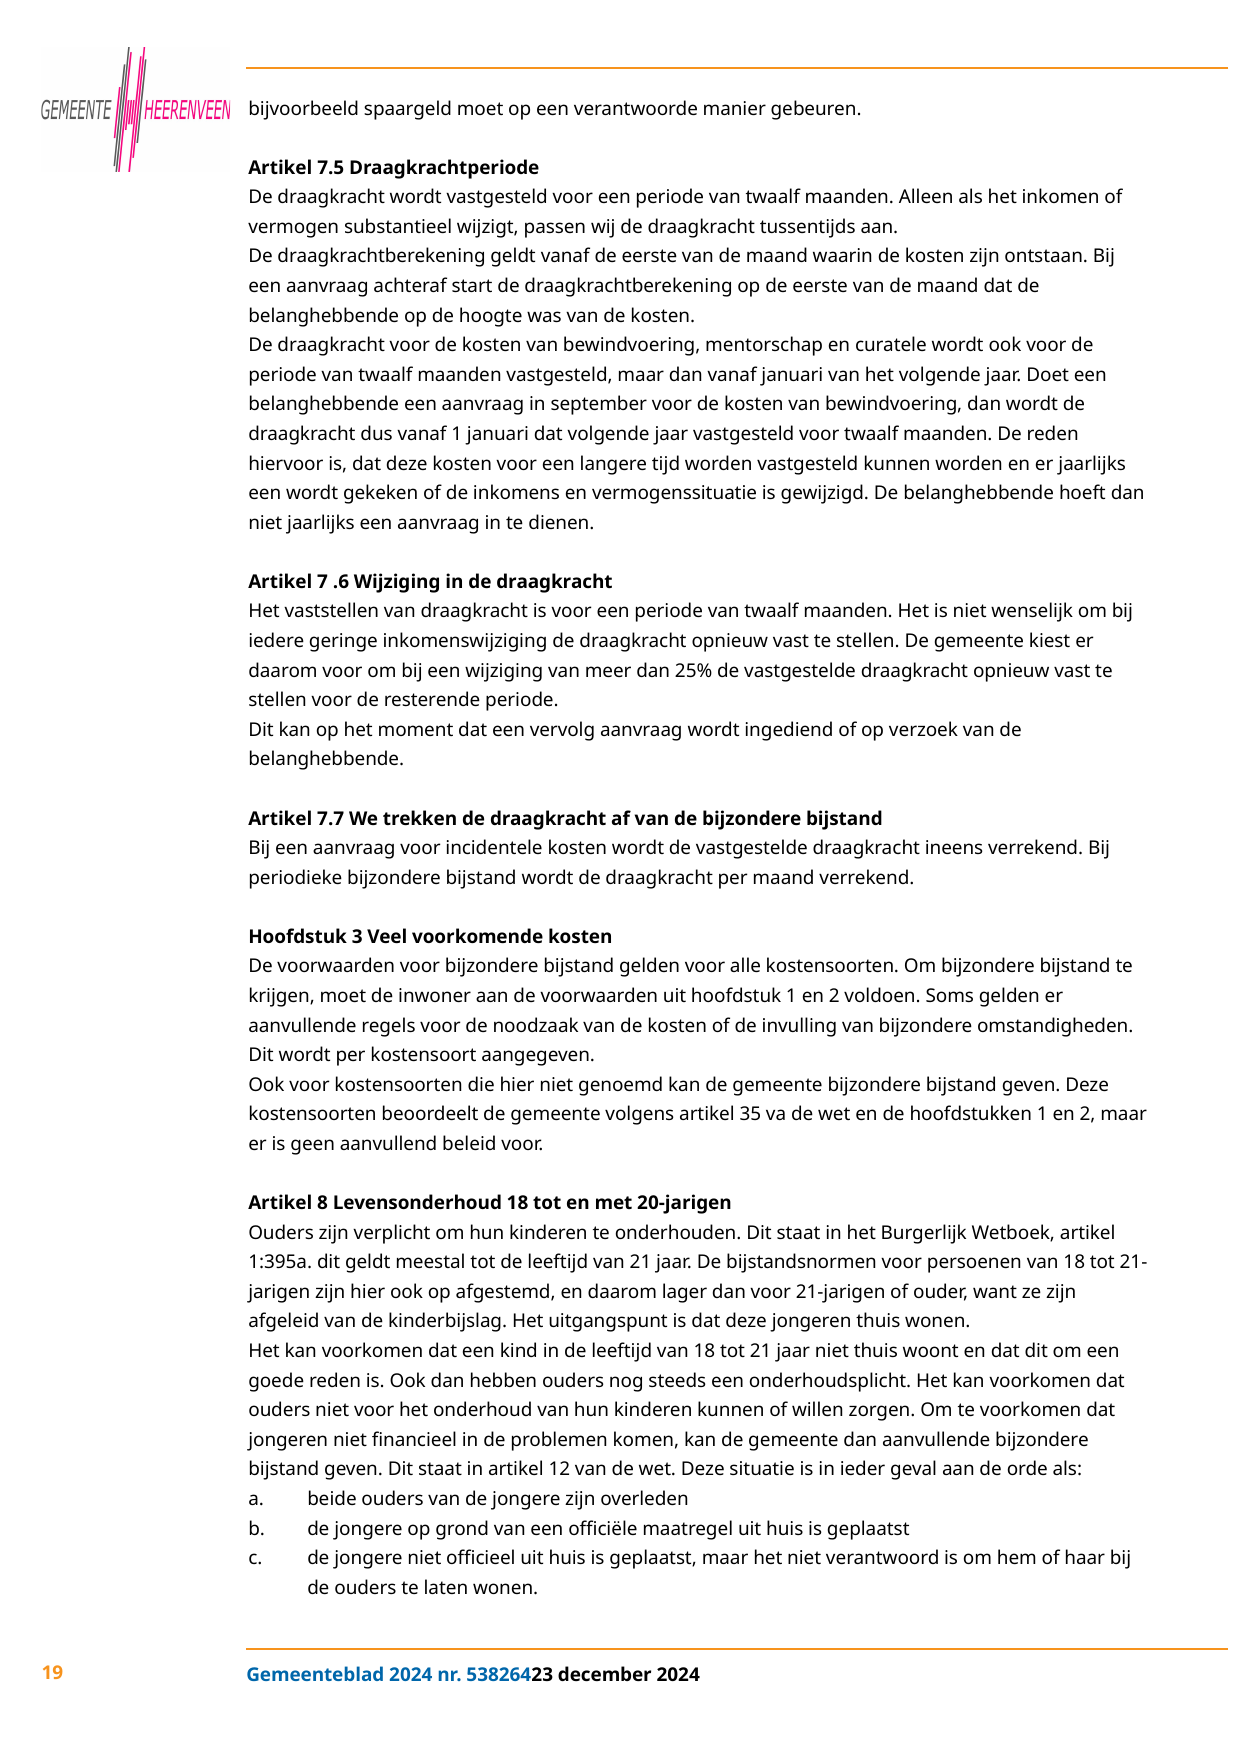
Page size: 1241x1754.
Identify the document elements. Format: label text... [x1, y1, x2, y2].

text De voorwaarden voor bijzondere bijstand gelden voor alle kostensoorten. Om bijzondere bijstand te krijgen, moet de inwoner aan de voorwaarden uit hoofdstuk 1 en 2 voldoen. Soms gelden er aanvullende regels voor de noodzaak van de kosten of de invulling van bijzondere omstandigheden. Dit wordt per kostensoort aangegeven. [248, 953, 1152, 1067]
text Artikel 8 Levensonderhoud 18 tot en met 20-jarigen [248, 1189, 1152, 1215]
text Dit kan op het moment dat een vervolg aanvraag wordt ingediend of op verzoek van de belanghebbende. [248, 716, 1152, 771]
text bijvoorbeeld spaargeld moet op een verantwoorde manier gebeuren. [248, 95, 1152, 121]
text De draagkracht voor de kosten van bewindvoering, mentorschap en curatele wordt ook voor de periode van twaalf maanden vastgesteld, maar dan vanaf januari van het volgende jaar. Doet een belanghebbende een aanvraag in september voor de kosten van bewindvoering, dan wordt de draagkracht dus vanaf 1 januari dat volgende jaar vastgesteld voor twaalf maanden. De reden hiervoor is, dat deze kosten voor een langere tijd worden vastgesteld kunnen worden en er jaarlijks een wordt gekeken of de inkomens en vermogenssituatie is gewijzigd. De belanghebbende hoeft dan niet jaarlijks een aanvraag in te dienen. [248, 331, 1152, 535]
text De draagkracht wordt vastgesteld voor een periode van twaalf maanden. Alleen als het inkomen of vermogen substantieel wijzigt, passen wij de draagkracht tussentijds aan. [248, 183, 1152, 239]
text Ouders zijn verplicht om hun kinderen te onderhouden. Dit staat in het Burgerlijk Wetboek, artikel 1:395a. dit geldt meestal tot de leeftijd van 21 jaar. De bijstandsnormen voor persoenen van 18 tot 21-jarigen zijn hier ook op afgestemd, en daarom lager dan voor 21-jarigen of ouder, want ze zijn afgeleid van de kinderbijslag. Het uitgangspunt is dat deze jongeren thuis wonen. [248, 1219, 1152, 1333]
text Het kan voorkomen dat een kind in de leeftijd van 18 tot 21 jaar niet thuis woont en dat dit om een goede reden is. Ook dan hebben ouders nog steeds een onderhoudsplicht. Het kan voorkomen dat ouders niet voor het onderhoud van hun kinderen kunnen of willen zorgen. Om te voorkomen dat jongeren niet financieel in de problemen komen, kan de gemeente dan aanvullende bijzondere bijstand geven. Dit staat in artikel 12 van de wet. Deze situatie is in ieder geval aan de orde als: [248, 1337, 1152, 1481]
text Het vaststellen van draagkracht is voor een periode van twaalf maanden. Het is niet wenselijk om bij iedere geringe inkomenswijziging de draagkracht opnieuw vast te stellen. De gemeente kiest er daarom voor om bij een wijziging van meer dan 25% de vastgestelde draagkracht opnieuw vast te stellen voor de resterende periode. [248, 598, 1152, 712]
text Artikel 7 .6 Wijziging in de draagkracht [248, 568, 1152, 594]
list de jongere niet officieel uit huis is geplaatst, maar het niet verantwoord is om hem of haar bij de ouders te laten wonen. [248, 1544, 1152, 1600]
text Ook voor kostensoorten die hier niet genoemd kan de gemeente bijzondere bijstand geven. Deze kostensoorten beoordeelt de gemeente volgens artikel 35 va de wet en de hoofdstukken 1 en 2, maar er is geen aanvullend beleid voor. [248, 1071, 1152, 1156]
list beide ouders van de jongere zijn overleden [248, 1485, 1152, 1511]
text Hoofdstuk 3 Veel voorkomende kosten [248, 923, 1152, 949]
picture [41, 47, 231, 172]
list de jongere op grond van een officiële maatregel uit huis is geplaatst [248, 1515, 1152, 1541]
text Bij een aanvraag voor incidentele kosten wordt de vastgestelde draagkracht ineens verrekend. Bij periodieke bijzondere bijstand wordt de draagkracht per maand verrekend. [248, 834, 1152, 890]
text Artikel 7.7 We trekken de draagkracht af van de bijzondere bijstand [248, 805, 1152, 831]
text De draagkrachtberekening geldt vanaf de eerste van de maand waarin de kosten zijn ontstaan. Bij een aanvraag achteraf start de draagkrachtberekening op de eerste van de maand dat de belanghebbende op de hoogte was van de kosten. [248, 243, 1152, 328]
text Artikel 7.5 Draagkrachtperiode [248, 154, 1152, 180]
